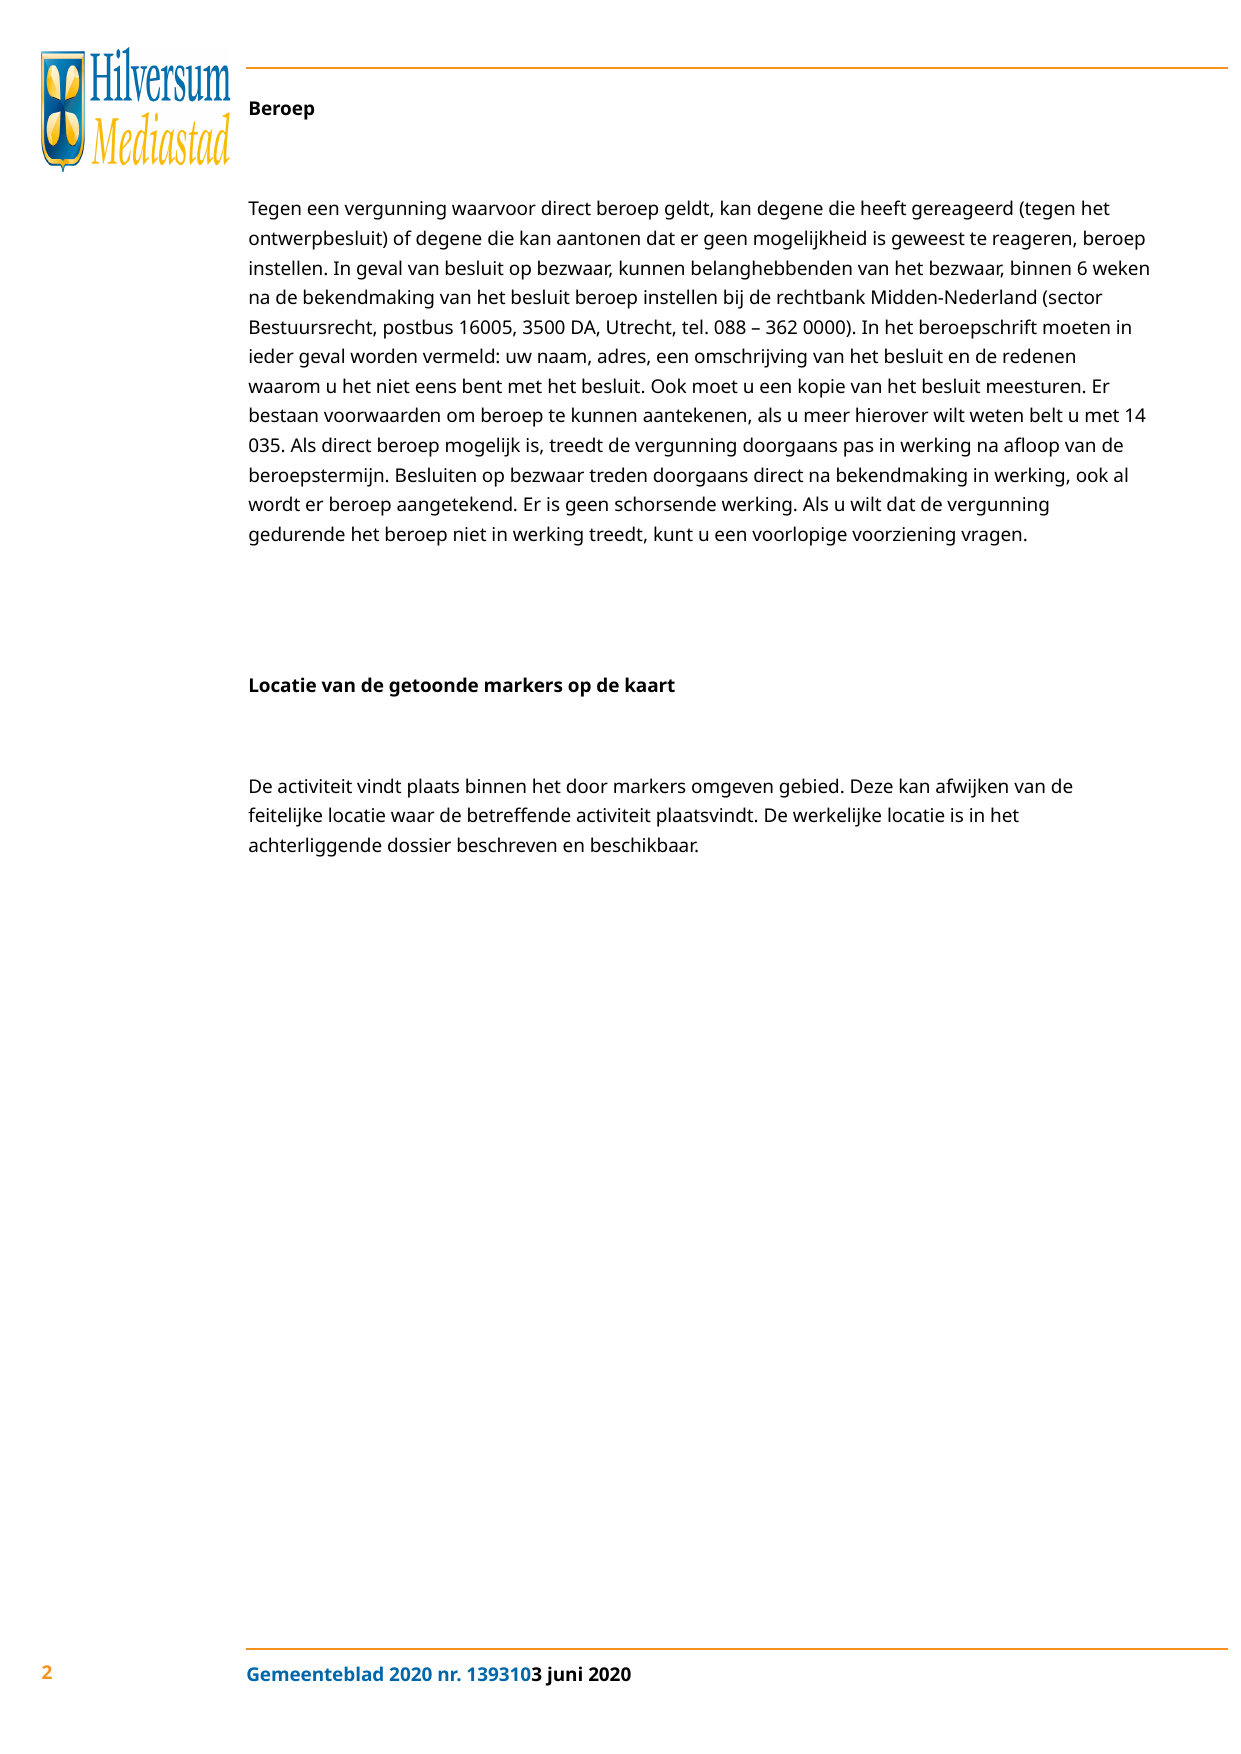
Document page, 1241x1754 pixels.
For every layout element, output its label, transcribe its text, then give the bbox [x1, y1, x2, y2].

text Tegen een vergunning waarvoor direct beroep geldt, kan degene die heeft gereageerd (tegen het ontwerpbesluit) of degene die kan aantonen dat er geen mogelijkheid is geweest te reageren, beroep instellen. In geval van besluit op bezwaar, kunnen belanghebbenden van het bezwaar, binnen 6 weken na de bekendmaking van het besluit beroep instellen bij de rechtbank Midden-Nederland (sector Bestuursrecht, postbus 16005, 3500 DA, Utrecht, tel. 088 – 362 0000). In het beroepschrift moeten in ieder geval worden vermeld: uw naam, adres, een omschrijving van het besluit en de redenen waarom u het niet eens bent met het besluit. Ook moet u een kopie van het besluit meesturen. Er bestaan voorwaarden om beroep te kunnen aantekenen, als u meer hierover wilt weten belt u met 14 035. Als direct beroep mogelijk is, treedt de vergunning doorgaans pas in werking na afloop van de beroepstermijn. Besluiten op bezwaar treden doorgaans direct na bekendmaking in werking, ook al wordt er beroep aangetekend. Er is geen schorsende werking. Als u wilt dat de vergunning gedurende het beroep niet in werking treedt, kunt u een voorlopige voorziening vragen. [248, 196, 1152, 547]
picture [41, 47, 231, 172]
text De activiteit vindt plaats binnen het door markers omgeven gebied. Deze kan afwijken van de feitelijke locatie waar de betreffende activiteit plaatsvindt. De werkelijke locatie is in het achterliggende dossier beschreven en beschikbaar. [248, 773, 1152, 858]
text Locatie van de getoonde markers op de kaart [248, 672, 1152, 698]
text Beroep [248, 95, 1152, 121]
